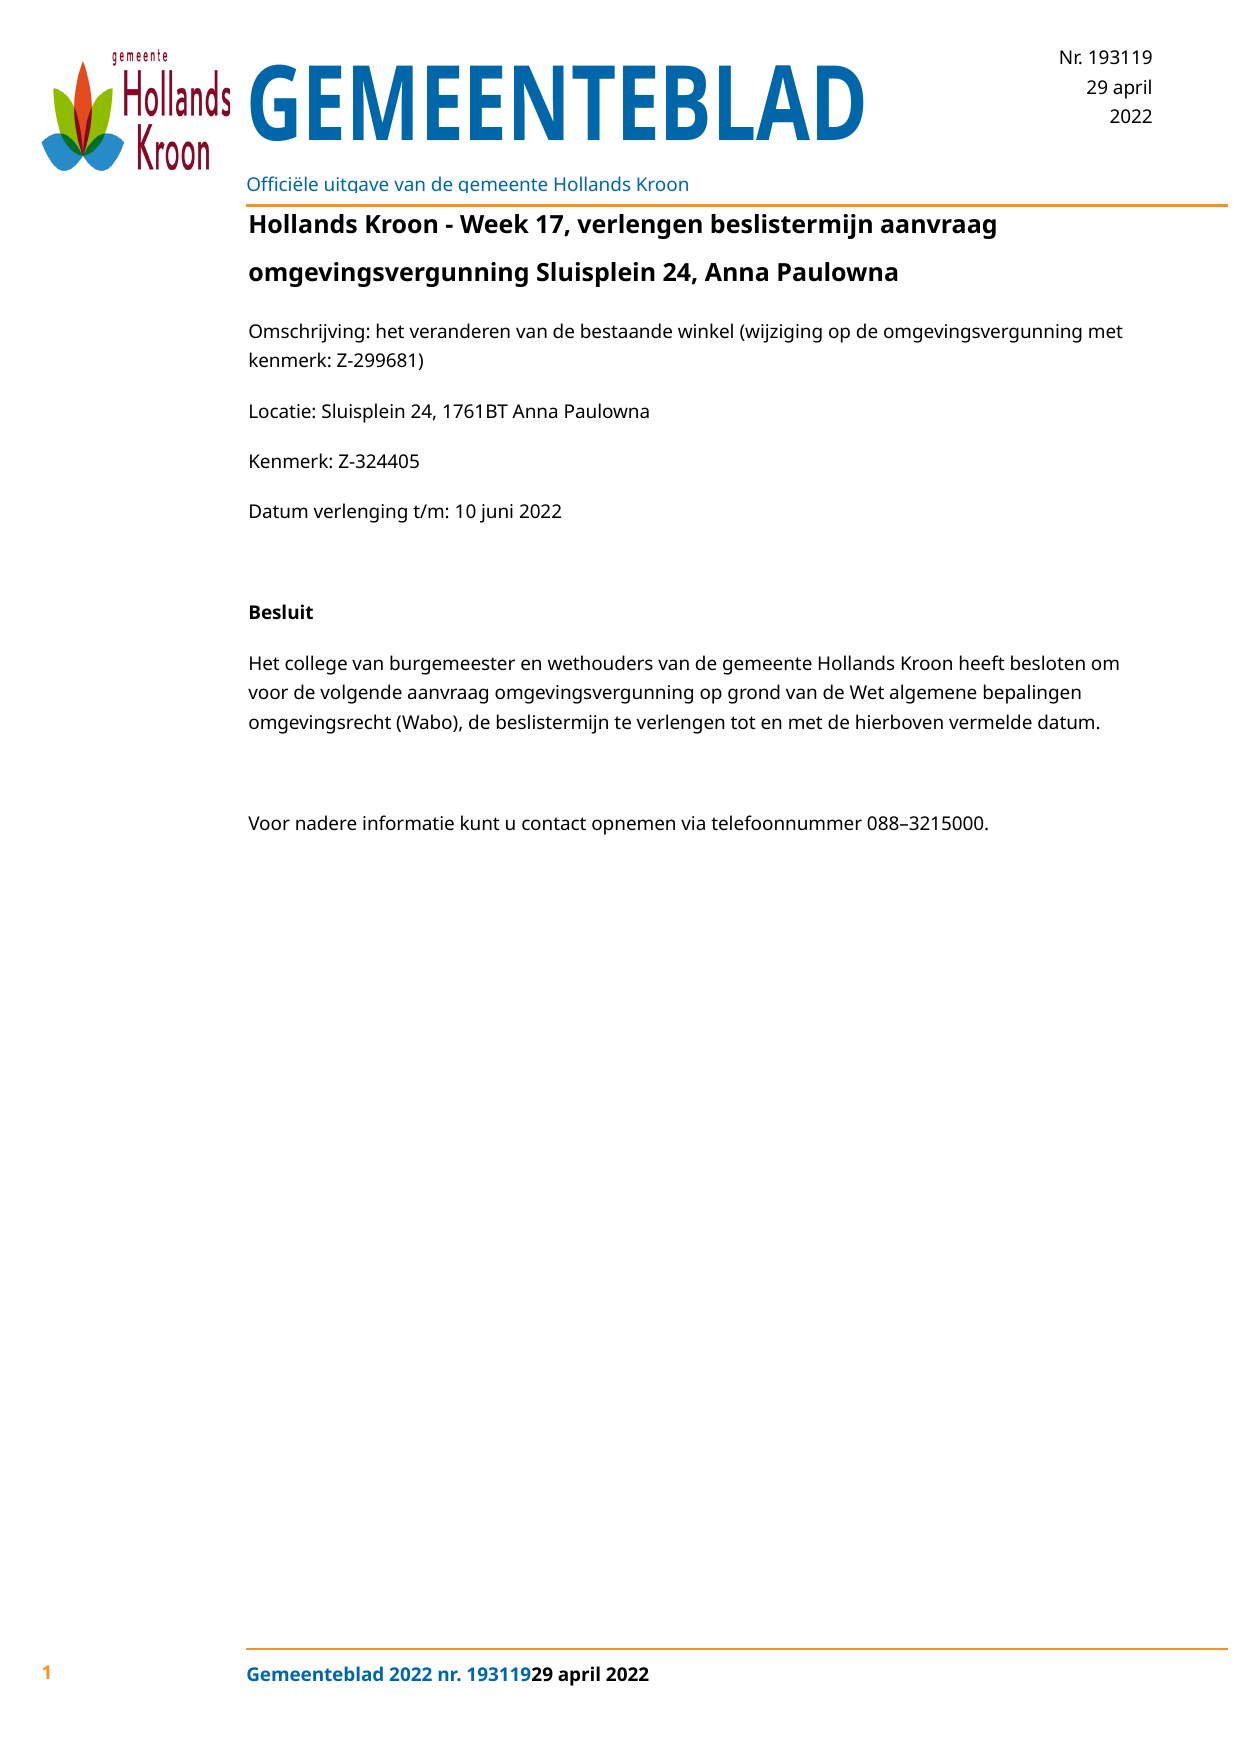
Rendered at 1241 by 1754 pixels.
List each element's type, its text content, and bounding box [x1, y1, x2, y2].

text Datum verlenging t/m: 10 juni 2022 [248, 499, 1152, 524]
text Hollands Kroon - Week 17, verlengen beslistermijn aanvraag omgevingsvergunning Sluisplein 24, Anna Paulowna [248, 207, 1152, 288]
text Voor nadere informatie kunt u contact opnemen via telefoonnummer 088–3215000. [248, 810, 1152, 836]
text Omschrijving: het veranderen van de bestaande winkel (wijziging op de omgevingsvergunning met kenmerk: Z-299681) [248, 318, 1152, 373]
picture [41, 47, 231, 172]
text Kenmerk: Z-324405 [248, 448, 1152, 474]
text Het college van burgemeester en wethouders van de gemeente Hollands Kroon heeft besloten om voor de volgende aanvraag omgevingsvergunning op grond van de Wet algemene bepalingen omgevingsrecht (Wabo), de beslistermijn te verlengen tot en met de hierboven vermelde datum. [248, 650, 1152, 735]
text Besluit [248, 599, 1152, 625]
text Locatie: Sluisplein 24, 1761BT Anna Paulowna [248, 398, 1152, 424]
